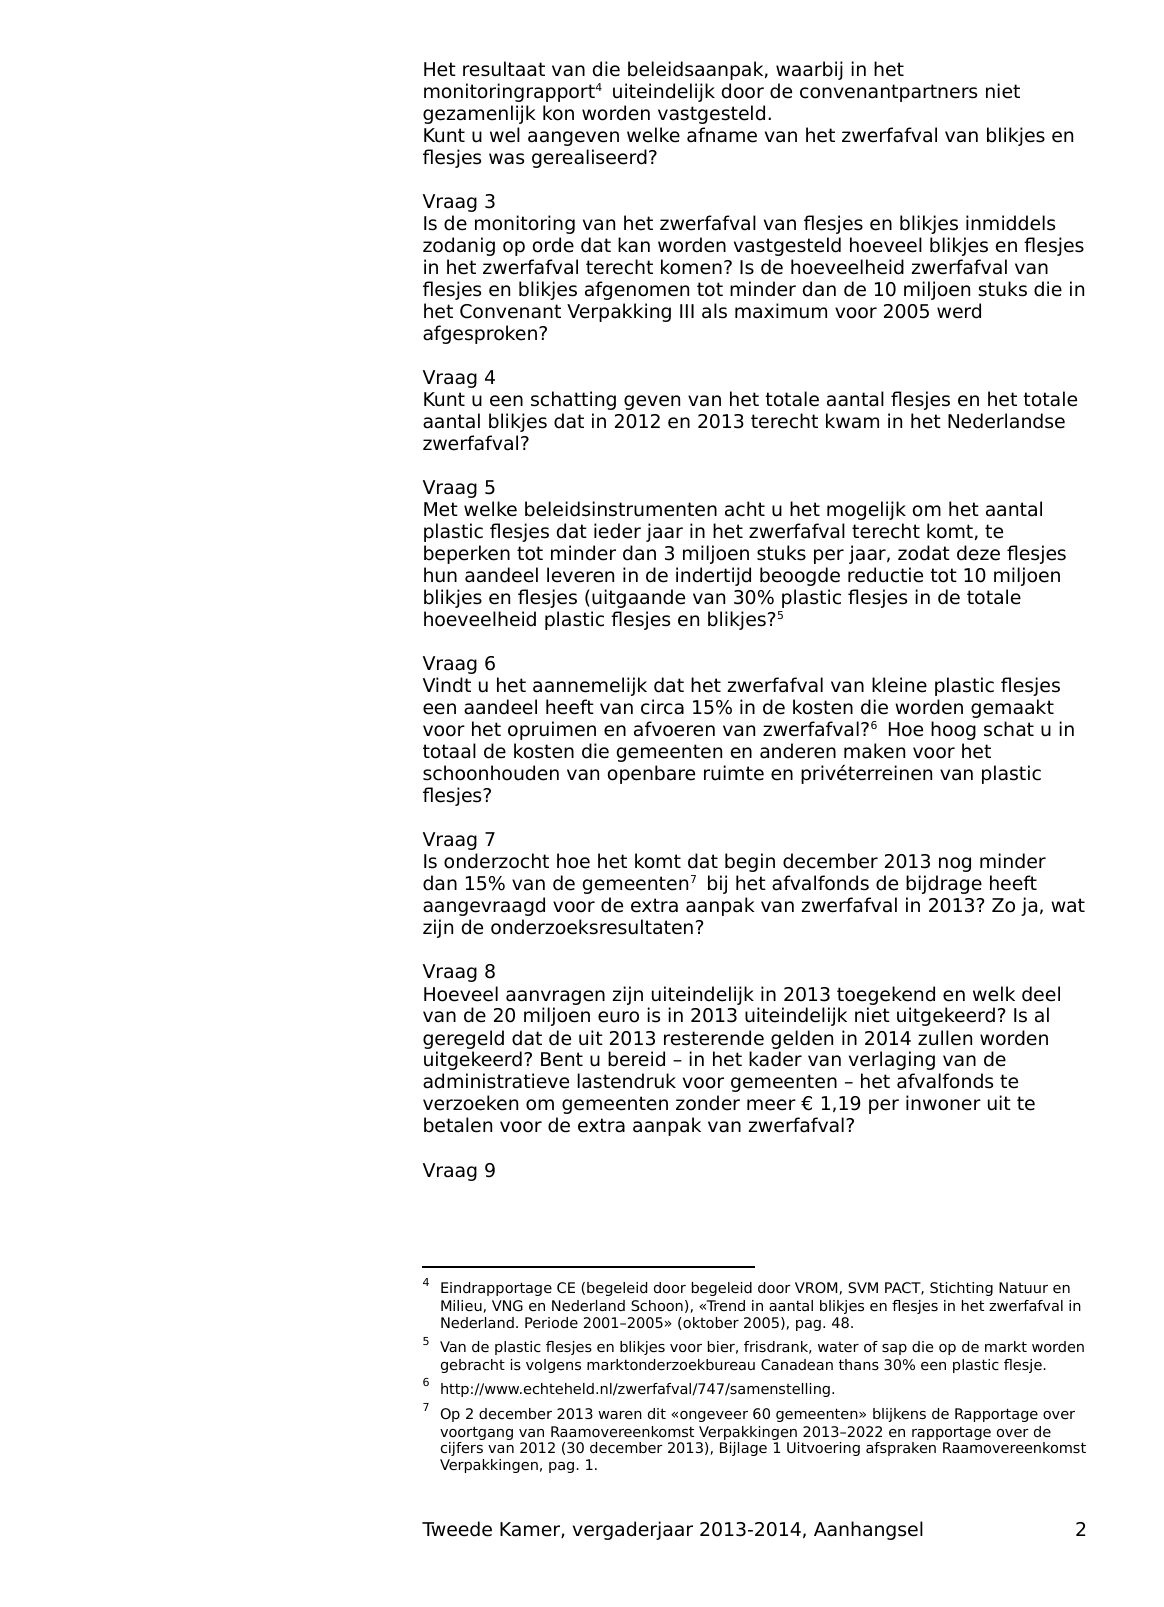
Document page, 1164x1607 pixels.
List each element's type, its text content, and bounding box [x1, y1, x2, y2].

text Vindt u het aannemelijk dat het zwerfafval van kleine plastic flesjes een aandeel heeft van circa 15% in de kosten die worden gemaakt voor het opruimen en afvoeren van zwerfafval? Hoe hoog schat u in totaal de kosten die gemeenten en anderen maken voor het schoonhouden van openbare ruimte en privéterreinen van plastic flesjes? [422, 675, 1087, 807]
text Hoeveel aanvragen zijn uiteindelijk in 2013 toegekend en welk deel van de 20 miljoen euro is in 2013 uiteindelijk niet uitgekeerd? Is al geregeld dat de uit 2013 resterende gelden in 2014 zullen worden uitgekeerd? Bent u bereid – in het kader van verlaging van de administratieve lastendruk voor gemeenten – het afvalfonds te verzoeken om gemeenten zonder meer € 1,19 per inwoner uit te betalen voor de extra aanpak van zwerfafval? [422, 983, 1087, 1137]
text Vraag 8 [422, 961, 1087, 983]
text Van de plastic flesjes en blikjes voor bier, frisdrank, water of sap die op de markt worden gebracht is volgens marktonderzoekbureau Canadean thans 30% een plastic flesje. [422, 1335, 1087, 1374]
text Vraag 6 [422, 653, 1087, 675]
text Vraag 7 [422, 829, 1087, 851]
text Met welke beleidsinstrumenten acht u het mogelijk om het aantal plastic flesjes dat ieder jaar in het zwerfafval terecht komt, te beperken tot minder dan 3 miljoen stuks per jaar, zodat deze flesjes hun aandeel leveren in de indertijd beoogde reductie tot 10 miljoen blikjes en flesjes (uitgaande van 30% plastic flesjes in de totale hoeveelheid plastic flesjes en blikjes? [422, 499, 1087, 631]
text Op 2 december 2013 waren dit «ongeveer 60 gemeenten» blijkens de Rapportage over voortgang van Raamovereenkomst Verpakkingen 2013–2022 en rapportage over de cijfers van 2012 (30 december 2013), Bijlage 1 Uitvoering afspraken Raamovereenkomst Verpakkingen, pag. 1. [422, 1402, 1087, 1474]
text http://www.echteheld.nl/zwerfafval/747/samenstelling. [422, 1377, 1087, 1399]
text Is de monitoring van het zwerfafval van flesjes en blikjes inmiddels zodanig op orde dat kan worden vastgesteld hoeveel blikjes en flesjes in het zwerfafval terecht komen? Is de hoeveelheid zwerfafval van flesjes en blikjes afgenomen tot minder dan de 10 miljoen stuks die in het Convenant Verpakking III als maximum voor 2005 werd afgesproken? [422, 213, 1087, 345]
text Vraag 3 [422, 191, 1087, 213]
text Eindrapportage CE (begeleid door begeleid door VROM, SVM PACT, Stichting Natuur en Milieu, VNG en Nederland Schoon), «Trend in aantal blikjes en flesjes in het zwerfafval in Nederland. Periode 2001–2005» (oktober 2005), pag. 48. [422, 1276, 1087, 1332]
text Kunt u wel aangeven welke afname van het zwerfafval van blikjes en flesjes was gerealiseerd? [422, 125, 1087, 169]
text Het resultaat van die beleidsaanpak, waarbij in het monitoringrapport uiteindelijk door de convenantpartners niet gezamenlijk kon worden vastgesteld. [422, 59, 1087, 125]
text Vraag 9 [422, 1159, 1087, 1181]
text Vraag 4 [422, 367, 1087, 389]
text Kunt u een schatting geven van het totale aantal flesjes en het totale aantal blikjes dat in 2012 en 2013 terecht kwam in het Nederlandse zwerfafval? [422, 389, 1087, 455]
text Vraag 5 [422, 477, 1087, 499]
text Is onderzocht hoe het komt dat begin december 2013 nog minder dan 15% van de gemeenten bij het afvalfonds de bijdrage heeft aangevraagd voor de extra aanpak van zwerfafval in 2013? Zo ja, wat zijn de onderzoeksresultaten? [422, 851, 1087, 939]
